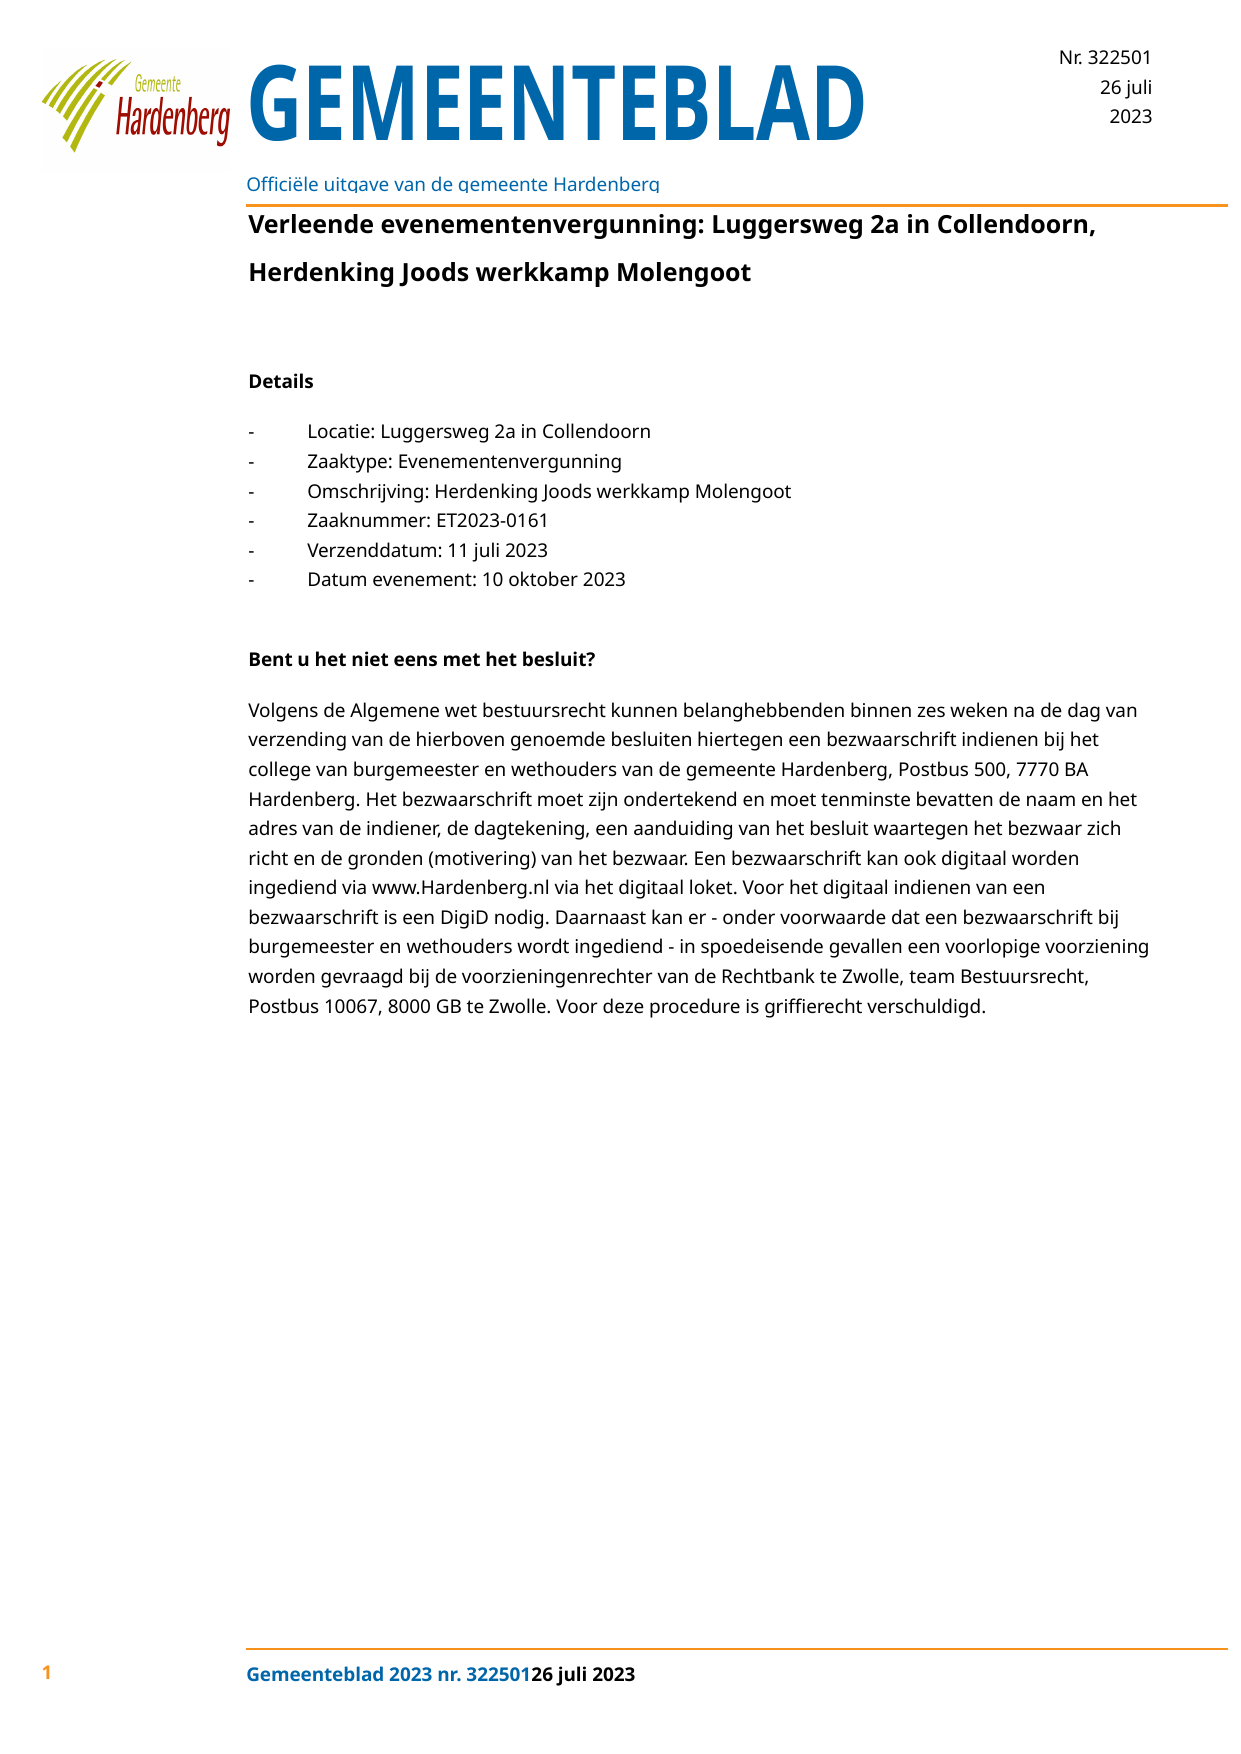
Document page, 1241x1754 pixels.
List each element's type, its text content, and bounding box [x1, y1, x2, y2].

list Verzenddatum: 11 juli 2023 [248, 537, 1152, 563]
list Zaaktype: Evenementenvergunning [248, 448, 1152, 474]
list Zaaknummer: ET2023-0161 [248, 507, 1152, 533]
text Bent u het niet eens met het besluit? [248, 647, 1152, 672]
picture [41, 47, 231, 172]
list Datum evenement: 10 oktober 2023 [248, 567, 1152, 592]
text Verleende evenementenvergunning: Luggersweg 2a in Collendoorn, Herdenking Joods werkkamp Molengoot [248, 207, 1152, 288]
text Details [248, 368, 1152, 394]
list Locatie: Luggersweg 2a in Collendoorn [248, 419, 1152, 444]
text Volgens de Algemene wet bestuursrecht kunnen belanghebbenden binnen zes weken na de dag van verzending van de hierboven genoemde besluiten hiertegen een bezwaarschrift indienen bij het college van burgemeester en wethouders van de gemeente Hardenberg, Postbus 500, 7770 BA Hardenberg. Het bezwaarschrift moet zijn ondertekend en moet tenminste bevatten de naam en het adres van de indiener, de dagtekening, een aanduiding van het besluit waartegen het bezwaar zich richt en de gronden (motivering) van het bezwaar. Een bezwaarschrift kan ook digitaal worden ingediend via www.Hardenberg.nl via het digitaal loket. Voor het digitaal indienen van een bezwaarschrift is een DigiD nodig. Daarnaast kan er - onder voorwaarde dat een bezwaarschrift bij burgemeester en wethouders wordt ingediend - in spoedeisende gevallen een voorlopige voorziening worden gevraagd bij de voorzieningenrechter van de Rechtbank te Zwolle, team Bestuursrecht, Postbus 10067, 8000 GB te Zwolle. Voor deze procedure is griffierecht verschuldigd. [248, 697, 1152, 1019]
list Omschrijving: Herdenking Joods werkkamp Molengoot [248, 478, 1152, 504]
